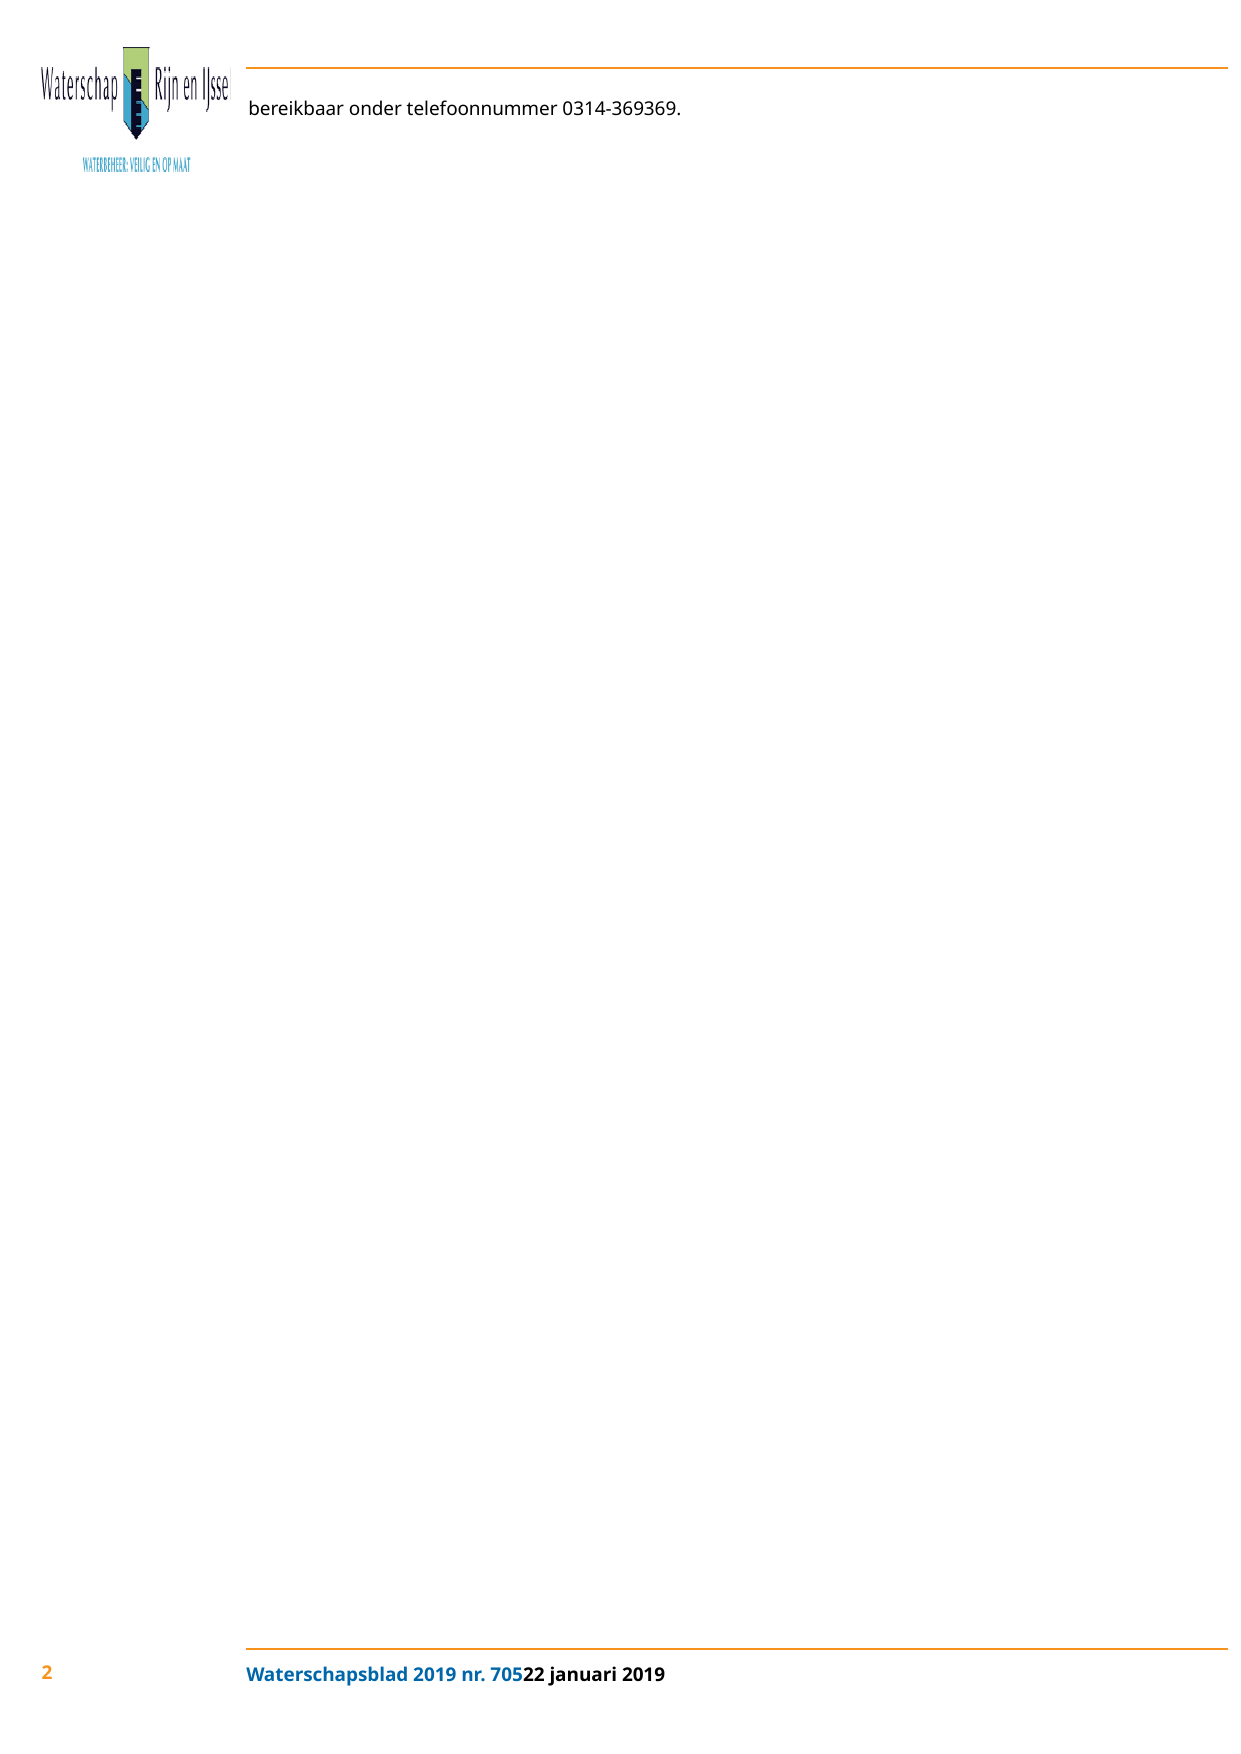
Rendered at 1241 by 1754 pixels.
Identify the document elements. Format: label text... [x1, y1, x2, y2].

text bereikbaar onder telefoonnummer 0314-369369. [248, 95, 1152, 121]
picture [41, 47, 231, 172]
